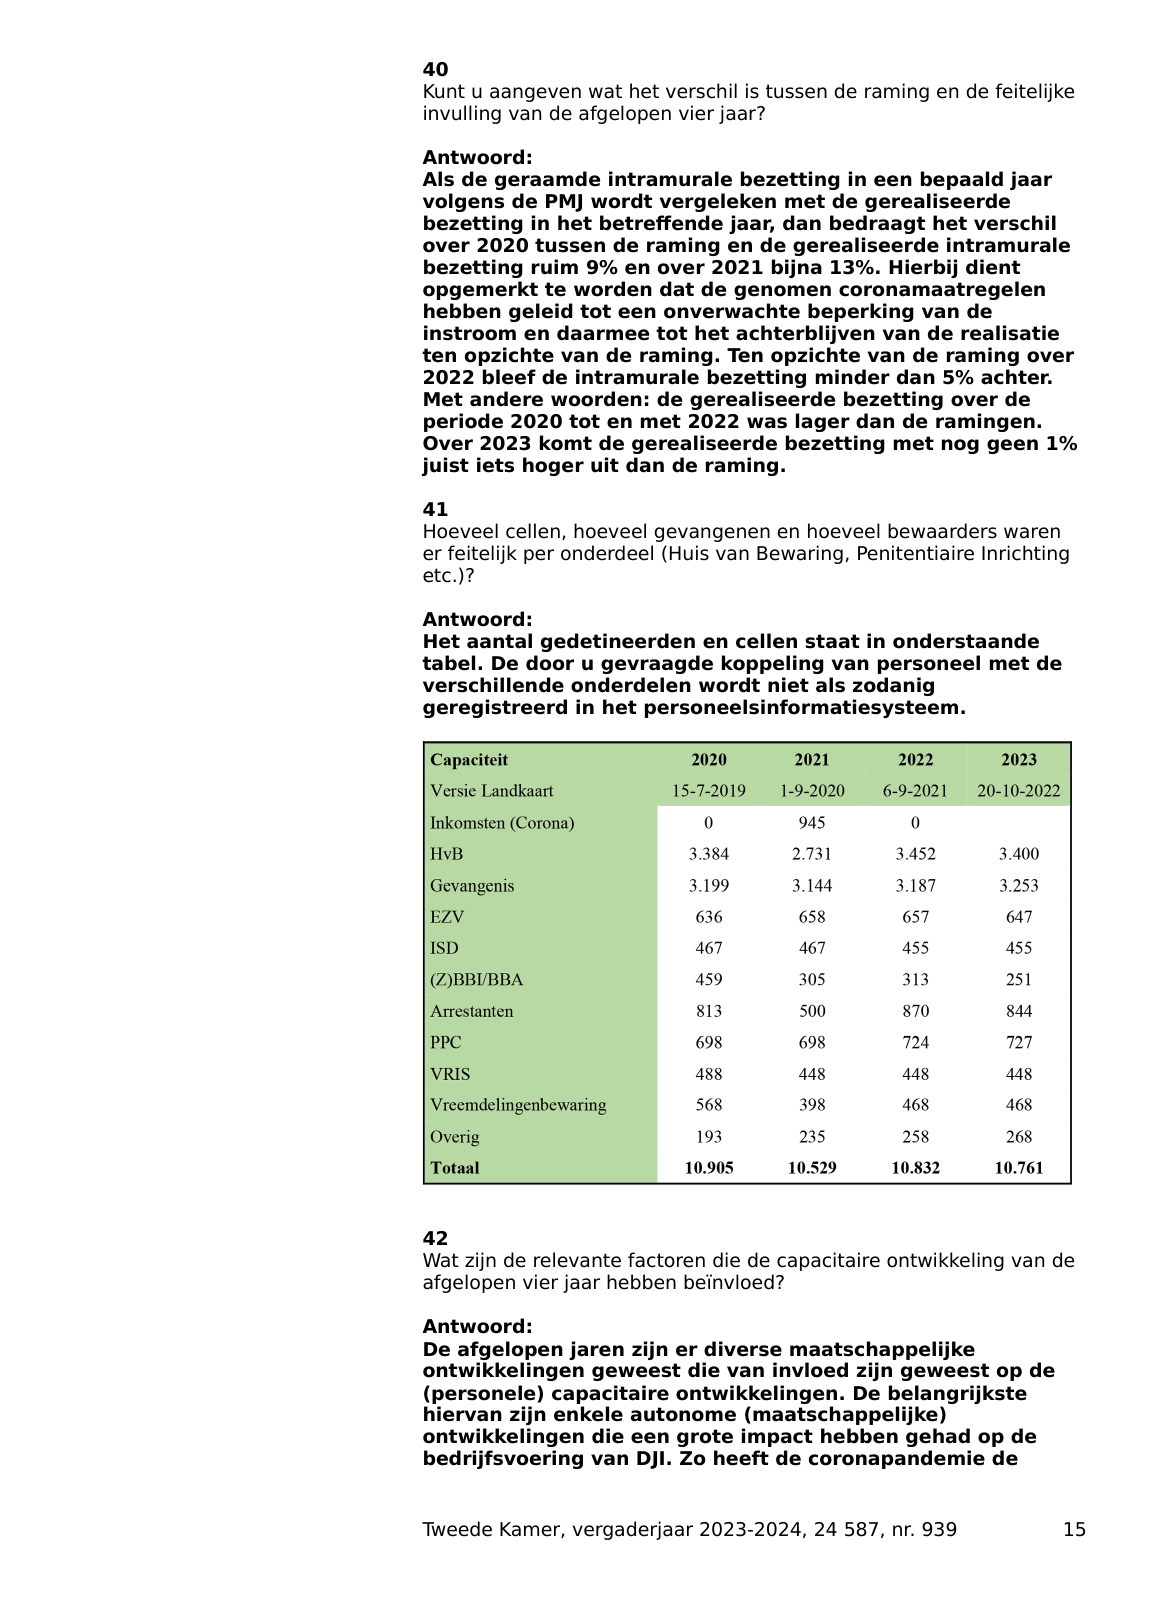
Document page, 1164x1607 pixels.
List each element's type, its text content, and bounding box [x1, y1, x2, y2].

text Het aantal gedetineerden en cellen staat in onderstaande tabel. De door u gevraagde koppeling van personeel met de verschillende onderdelen wordt niet als zodanig geregistreerd in het personeelsinformatiesysteem. [422, 631, 1087, 719]
text Kunt u aangeven wat het verschil is tussen de raming en de feitelijke invulling van de afgelopen vier jaar? [422, 81, 1087, 125]
text Antwoord: [422, 147, 1087, 169]
picture [422, 741, 1072, 1185]
text Hoeveel cellen, hoeveel gevangenen en hoeveel bewaarders waren er feitelijk per onderdeel (Huis van Bewaring, Penitentiaire Inrichting etc.)? [422, 521, 1087, 587]
text Wat zijn de relevante factoren die de capacitaire ontwikkeling van de afgelopen vier jaar hebben beïnvloed? [422, 1250, 1087, 1294]
text Antwoord: [422, 1316, 1087, 1338]
text 42 [422, 1228, 1087, 1250]
text 40 [422, 59, 1087, 81]
text 41 [422, 499, 1087, 521]
text Antwoord: [422, 609, 1087, 631]
text De afgelopen jaren zijn er diverse maatschappelijke ontwikkelingen geweest die van invloed zijn geweest op de (personele) capacitaire ontwikkelingen. De belangrijkste hiervan zijn enkele autonome (maatschappelijke) ontwikkelingen die een grote impact hebben gehad op de bedrijfsvoering van DJI. Zo heeft de coronapandemie de [422, 1338, 1087, 1470]
text Als de geraamde intramurale bezetting in een bepaald jaar volgens de PMJ wordt vergeleken met de gerealiseerde bezetting in het betreffende jaar, dan bedraagt het verschil over 2020 tussen de raming en de gerealiseerde intramurale bezetting ruim 9% en over 2021 bijna 13%. Hierbij dient opgemerkt te worden dat de genomen coronamaatregelen hebben geleid tot een onverwachte beperking van de instroom en daarmee tot het achterblijven van de realisatie ten opzichte van de raming. Ten opzichte van de raming over 2022 bleef de intramurale bezetting minder dan 5% achter. Met andere woorden: de gerealiseerde bezetting over de periode 2020 tot en met 2022 was lager dan de ramingen. Over 2023 komt de gerealiseerde bezetting met nog geen 1% juist iets hoger uit dan de raming. [422, 169, 1087, 477]
